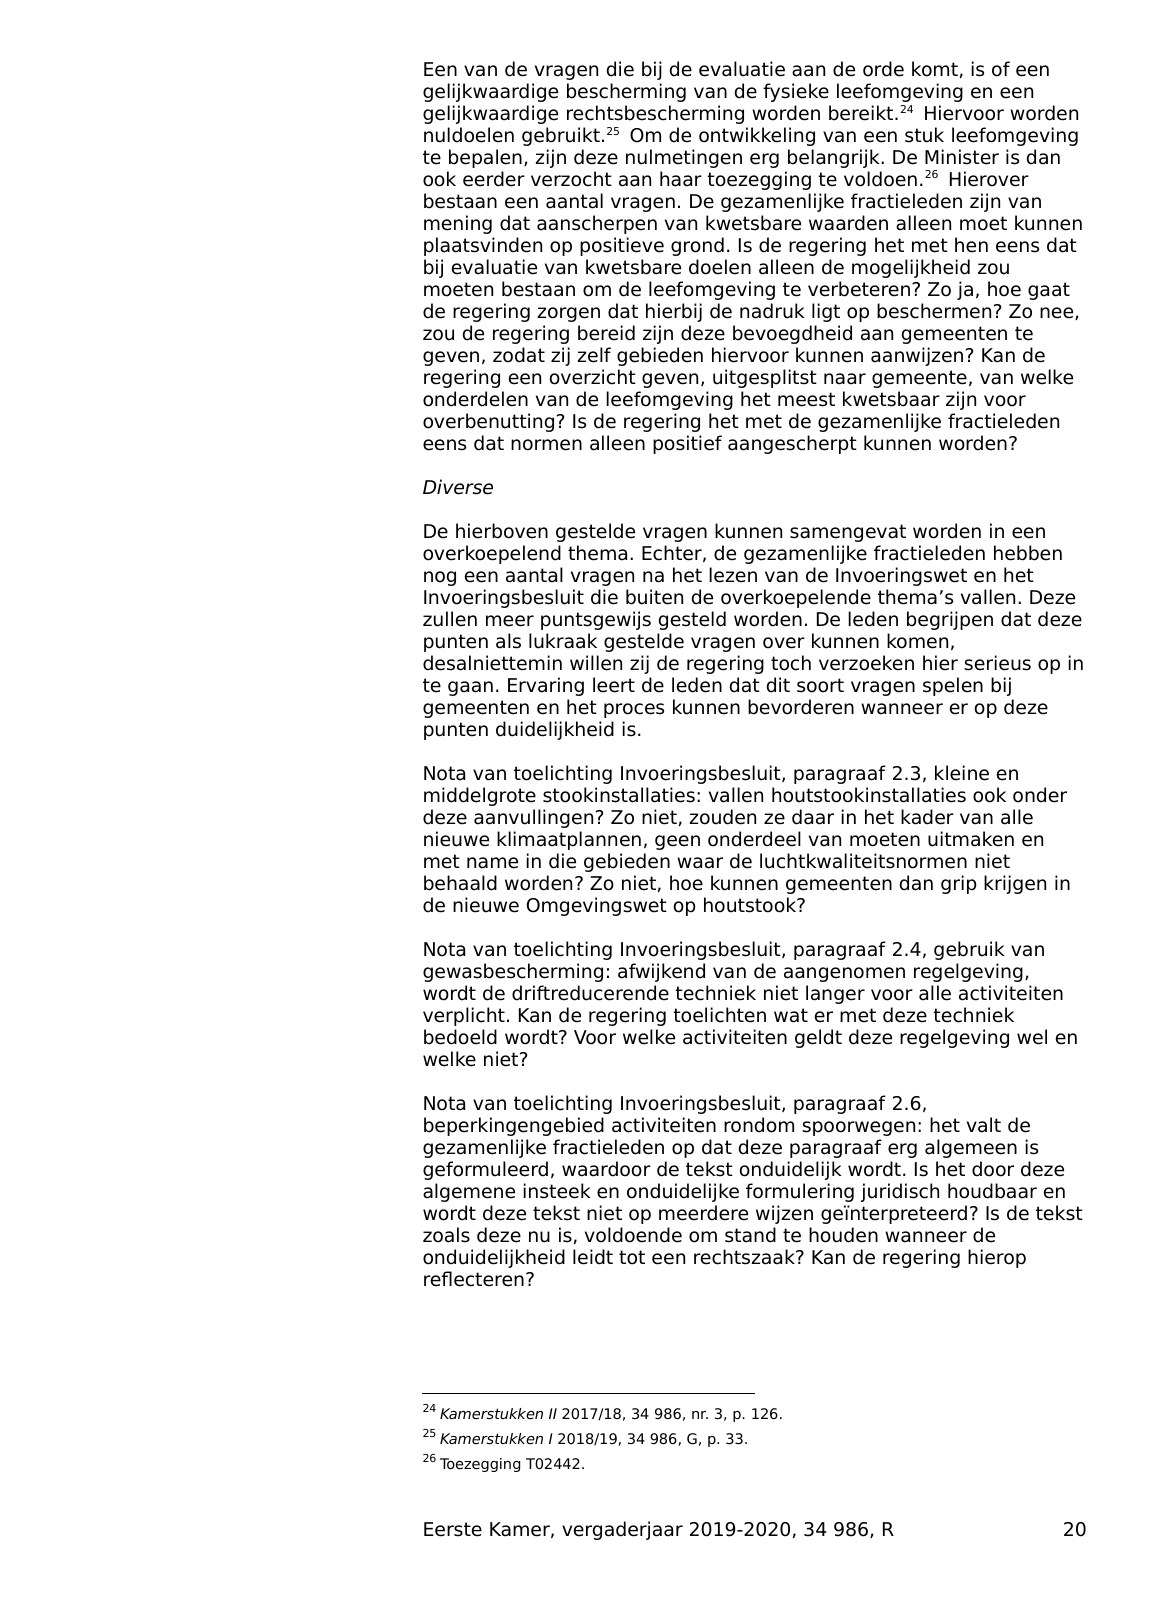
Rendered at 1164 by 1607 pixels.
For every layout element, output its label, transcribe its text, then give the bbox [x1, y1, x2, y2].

text Kamerstukken I 2018/19, 34 986, G, p. 33. [422, 1427, 1087, 1449]
text Nota van toelichting Invoeringsbesluit, paragraaf 2.3, kleine en middelgrote stookinstallaties: vallen houtstookinstallaties ook onder deze aanvullingen? Zo niet, zouden ze daar in het kader van alle nieuwe klimaatplannen, geen onderdeel van moeten uitmaken en met name in die gebieden waar de luchtkwaliteitsnormen niet behaald worden? Zo niet, hoe kunnen gemeenten dan grip krijgen in de nieuwe Omgevingswet op houtstook? [422, 763, 1087, 917]
text De hierboven gestelde vragen kunnen samengevat worden in een overkoepelend thema. Echter, de gezamenlijke fractieleden hebben nog een aantal vragen na het lezen van de Invoeringswet en het Invoeringsbesluit die buiten de overkoepelende thema’s vallen. Deze zullen meer puntsgewijs gesteld worden. De leden begrijpen dat deze punten als lukraak gestelde vragen over kunnen komen, desalniettemin willen zij de regering toch verzoeken hier serieus op in te gaan. Ervaring leert de leden dat dit soort vragen spelen bij gemeenten en het proces kunnen bevorderen wanneer er op deze punten duidelijkheid is. [422, 521, 1087, 741]
text Een van de vragen die bij de evaluatie aan de orde komt, is of een gelijkwaardige bescherming van de fysieke leefomgeving en een gelijkwaardige rechtsbescherming worden bereikt. Hiervoor worden nuldoelen gebruikt. Om de ontwikkeling van een stuk leefomgeving te bepalen, zijn deze nulmetingen erg belangrijk. De Minister is dan ook eerder verzocht aan haar toezegging te voldoen. Hierover bestaan een aantal vragen. De gezamenlijke fractieleden zijn van mening dat aanscherpen van kwetsbare waarden alleen moet kunnen plaatsvinden op positieve grond. Is de regering het met hen eens dat bij evaluatie van kwetsbare doelen alleen de mogelijkheid zou moeten bestaan om de leefomgeving te verbeteren? Zo ja, hoe gaat de regering zorgen dat hierbij de nadruk ligt op beschermen? Zo nee, zou de regering bereid zijn deze bevoegdheid aan gemeenten te geven, zodat zij zelf gebieden hiervoor kunnen aanwijzen? Kan de regering een overzicht geven, uitgesplitst naar gemeente, van welke onderdelen van de leefomgeving het meest kwetsbaar zijn voor overbenutting? Is de regering het met de gezamenlijke fractieleden eens dat normen alleen positief aangescherpt kunnen worden? [422, 59, 1087, 455]
text Nota van toelichting Invoeringsbesluit, paragraaf 2.6, beperkingengebied activiteiten rondom spoorwegen: het valt de gezamenlijke fractieleden op dat deze paragraaf erg algemeen is geformuleerd, waardoor de tekst onduidelijk wordt. Is het door deze algemene insteek en onduidelijke formulering juridisch houdbaar en wordt deze tekst niet op meerdere wijzen geïnterpreteerd? Is de tekst zoals deze nu is, voldoende om stand te houden wanneer de onduidelijkheid leidt tot een rechtszaak? Kan de regering hierop reflecteren? [422, 1093, 1087, 1291]
text Toezegging T02442. [422, 1452, 1087, 1474]
text Nota van toelichting Invoeringsbesluit, paragraaf 2.4, gebruik van gewasbescherming: afwijkend van de aangenomen regelgeving, wordt de driftreducerende techniek niet langer voor alle activiteiten verplicht. Kan de regering toelichten wat er met deze techniek bedoeld wordt? Voor welke activiteiten geldt deze regelgeving wel en welke niet? [422, 939, 1087, 1071]
text Kamerstukken II 2017/18, 34 986, nr. 3, p. 126. [422, 1402, 1087, 1424]
subtitle Diverse [422, 477, 1087, 499]
